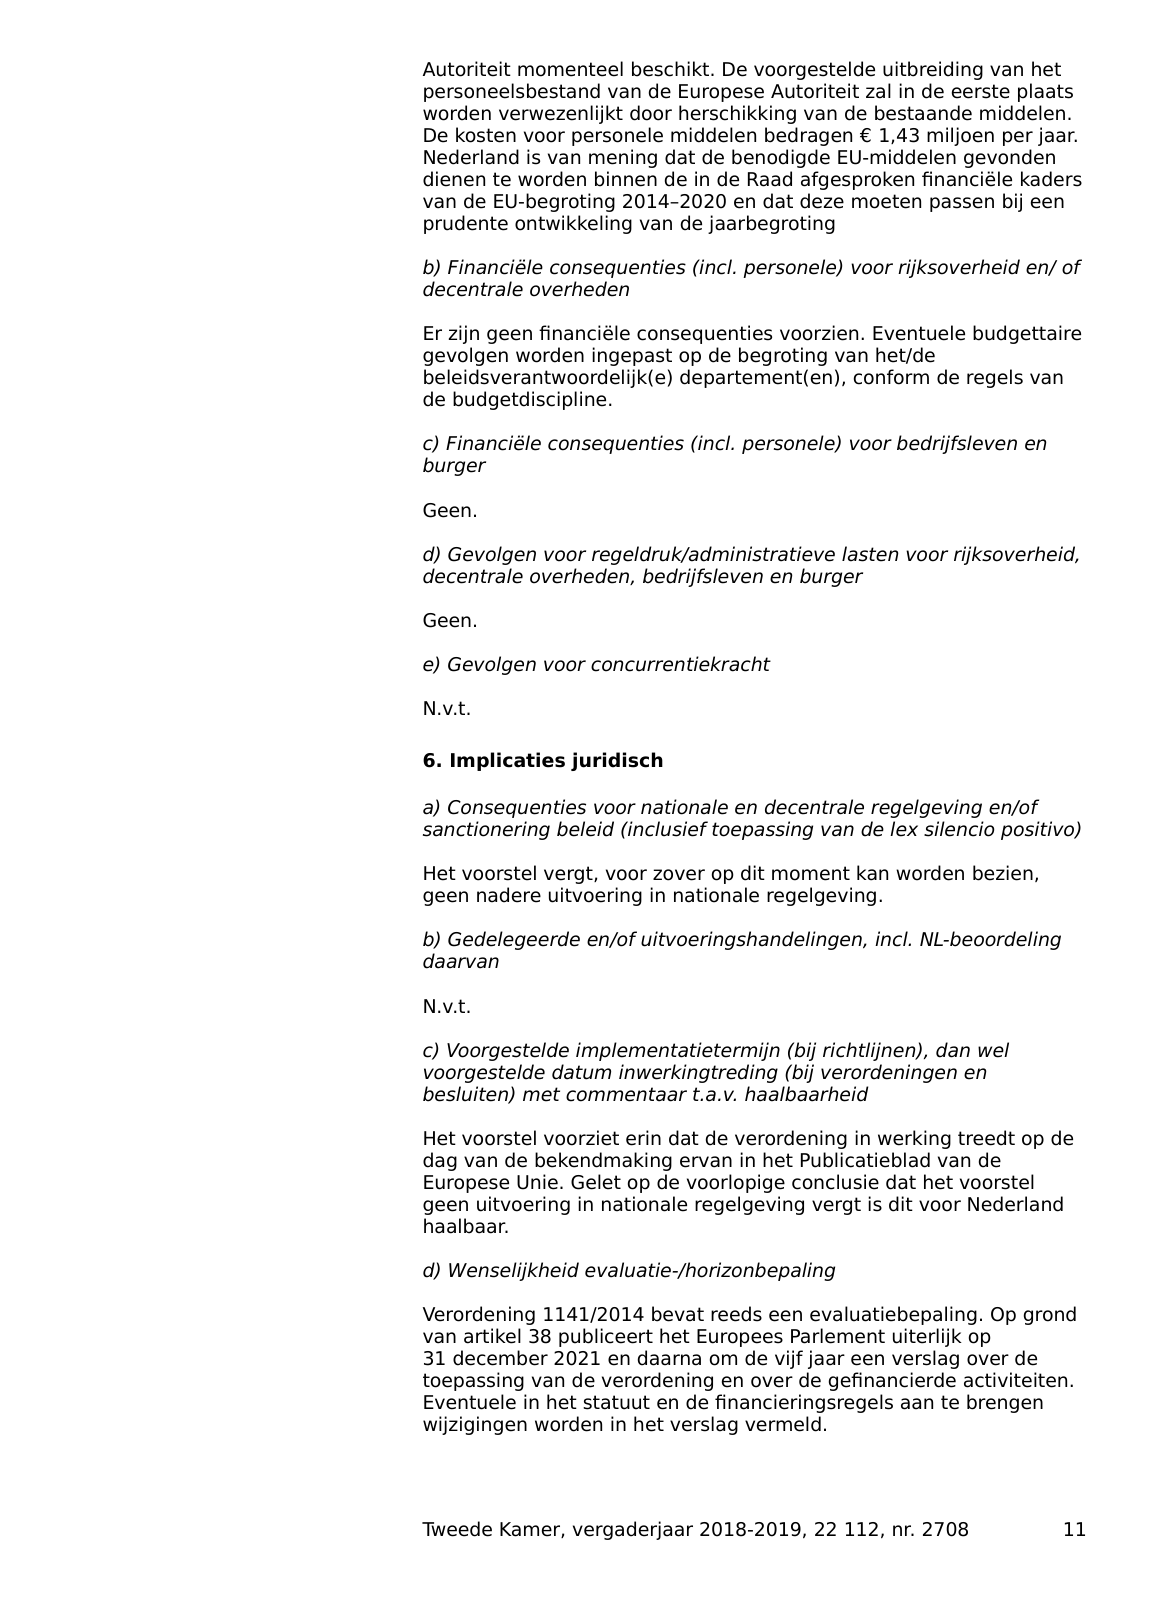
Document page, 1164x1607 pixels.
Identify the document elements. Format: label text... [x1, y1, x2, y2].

text Er zijn geen financiële consequenties voorzien. Eventuele budgettaire gevolgen worden ingepast op de begroting van het/de beleidsverantwoordelijk(e) departement(en), conform de regels van de budgetdiscipline. [422, 323, 1087, 411]
text Autoriteit momenteel beschikt. De voorgestelde uitbreiding van het personeelsbestand van de Europese Autoriteit zal in de eerste plaats worden verwezenlijkt door herschikking van de bestaande middelen. De kosten voor personele middelen bedragen € 1,43 miljoen per jaar. Nederland is van mening dat de benodigde EU-middelen gevonden dienen te worden binnen de in de Raad afgesproken financiële kaders van de EU-begroting 2014–2020 en dat deze moeten passen bij een prudente ontwikkeling van de jaarbegroting [422, 59, 1087, 235]
subtitle c) Voorgestelde implementatietermijn (bij richtlijnen), dan wel voorgestelde datum inwerkingtreding (bij verordeningen en besluiten) met commentaar t.a.v. haalbaarheid [422, 1040, 1087, 1106]
subtitle 6. Implicaties juridisch [422, 750, 1087, 772]
text Verordening 1141/2014 bevat reeds een evaluatiebepaling. Op grond van artikel 38 publiceert het Europees Parlement uiterlijk op 31 december 2021 en daarna om de vijf jaar een verslag over de toepassing van de verordening en over de gefinancierde activiteiten. Eventuele in het statuut en de financieringsregels aan te brengen wijzigingen worden in het verslag vermeld. [422, 1304, 1087, 1436]
subtitle a) Consequenties voor nationale en decentrale regelgeving en/of sanctionering beleid (inclusief toepassing van de lex silencio positivo) [422, 797, 1087, 841]
subtitle d) Gevolgen voor regeldruk/administratieve lasten voor rijksoverheid, decentrale overheden, bedrijfsleven en burger [422, 544, 1087, 588]
text Het voorstel voorziet erin dat de verordening in werking treedt op de dag van de bekendmaking ervan in het Publicatieblad van de Europese Unie. Gelet op de voorlopige conclusie dat het voorstel geen uitvoering in nationale regelgeving vergt is dit voor Nederland haalbaar. [422, 1128, 1087, 1238]
text Het voorstel vergt, voor zover op dit moment kan worden bezien, geen nadere uitvoering in nationale regelgeving. [422, 863, 1087, 907]
subtitle b) Gedelegeerde en/of uitvoeringshandelingen, incl. NL-beoordeling daarvan [422, 929, 1087, 973]
subtitle b) Financiële consequenties (incl. personele) voor rijksoverheid en/ of decentrale overheden [422, 257, 1087, 301]
text N.v.t. [422, 698, 1087, 720]
subtitle e) Gevolgen voor concurrentiekracht [422, 654, 1087, 676]
text Geen. [422, 499, 1087, 521]
subtitle c) Financiële consequenties (incl. personele) voor bedrijfsleven en burger [422, 433, 1087, 477]
subtitle d) Wenselijkheid evaluatie-/horizonbepaling [422, 1260, 1087, 1282]
text N.v.t. [422, 996, 1087, 1017]
text Geen. [422, 610, 1087, 632]
